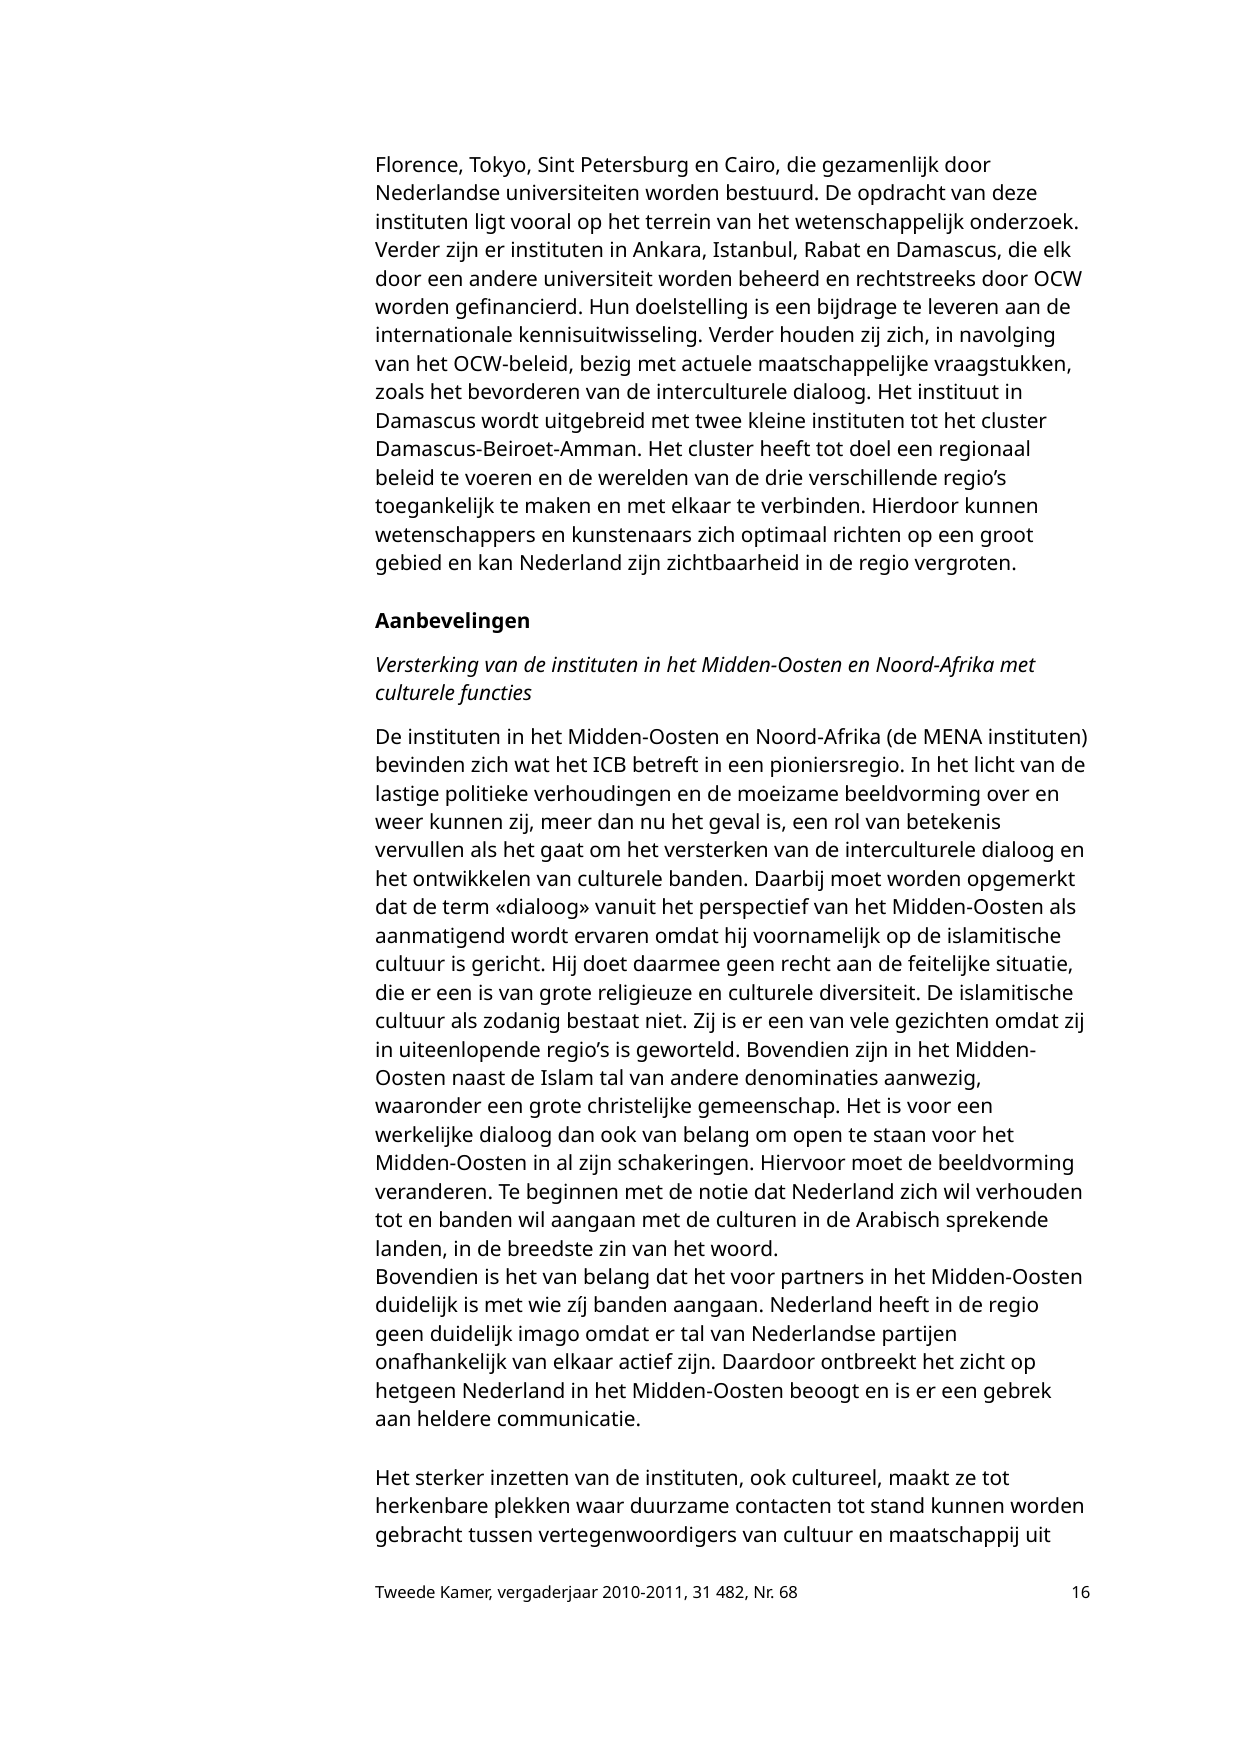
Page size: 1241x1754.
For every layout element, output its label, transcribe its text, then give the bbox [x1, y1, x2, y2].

text Aanbevelingen [375, 607, 1090, 635]
text Bovendien is het van belang dat het voor partners in het Midden-Oosten duidelijk is met wie zíj banden aangaan. Nederland heeft in de regio geen duidelijk imago omdat er tal van Nederlandse partijen onafhankelijk van elkaar actief zijn. Daardoor ontbreekt het zicht op hetgeen Nederland in het Midden-Oosten beoogt en is er een gebrek aan heldere communicatie. [375, 1262, 1090, 1433]
text Versterking van de instituten in het Midden-Oosten en Noord-Afrika met culturele functies [375, 650, 1090, 707]
text De instituten in het Midden-Oosten en Noord-Afrika (de MENA instituten) bevinden zich wat het ICB betreft in een pioniersregio. In het licht van de lastige politieke verhoudingen en de moeizame beeldvorming over en weer kunnen zij, meer dan nu het geval is, een rol van betekenis vervullen als het gaat om het versterken van de interculturele dialoog en het ontwikkelen van culturele banden. Daarbij moet worden opgemerkt dat de term «dialoog» vanuit het perspectief van het Midden-Oosten als aanmatigend wordt ervaren omdat hij voornamelijk op de islamitische cultuur is gericht. Hij doet daarmee geen recht aan de feitelijke situatie, die er een is van grote religieuze en culturele diversiteit. De islamitische cultuur als zodanig bestaat niet. Zij is er een van vele gezichten omdat zij in uiteenlopende regio’s is geworteld. Bovendien zijn in het Midden-Oosten naast de Islam tal van andere denominaties aanwezig, waaronder een grote christelijke gemeenschap. Het is voor een werkelijke dialoog dan ook van belang om open te staan voor het Midden-Oosten in al zijn schakeringen. Hiervoor moet de beeldvorming veranderen. Te beginnen met de notie dat Nederland zich wil verhouden tot en banden wil aangaan met de culturen in de Arabisch sprekende landen, in de breedste zin van het woord. [375, 722, 1090, 1262]
text Het sterker inzetten van de instituten, ook cultureel, maakt ze tot herkenbare plekken waar duurzame contacten tot stand kunnen worden gebracht tussen vertegenwoordigers van cultuur en maatschappij uit [375, 1463, 1090, 1548]
text Florence, Tokyo, Sint Petersburg en Cairo, die gezamenlijk door Nederlandse universiteiten worden bestuurd. De opdracht van deze instituten ligt vooral op het terrein van het wetenschappelijk onderzoek. Verder zijn er instituten in Ankara, Istanbul, Rabat en Damascus, die elk door een andere universiteit worden beheerd en rechtstreeks door OCW worden gefinancierd. Hun doelstelling is een bijdrage te leveren aan de internationale kennisuitwisseling. Verder houden zij zich, in navolging van het OCW-beleid, bezig met actuele maatschappelijke vraagstukken, zoals het bevorderen van de interculturele dialoog. Het instituut in Damascus wordt uitgebreid met twee kleine instituten tot het cluster Damascus-Beiroet-Amman. Het cluster heeft tot doel een regionaal beleid te voeren en de werelden van de drie verschillende regio’s toegankelijk te maken en met elkaar te verbinden. Hierdoor kunnen wetenschappers en kunstenaars zich optimaal richten op een groot gebied en kan Nederland zijn zichtbaarheid in de regio vergroten. [375, 150, 1090, 577]
